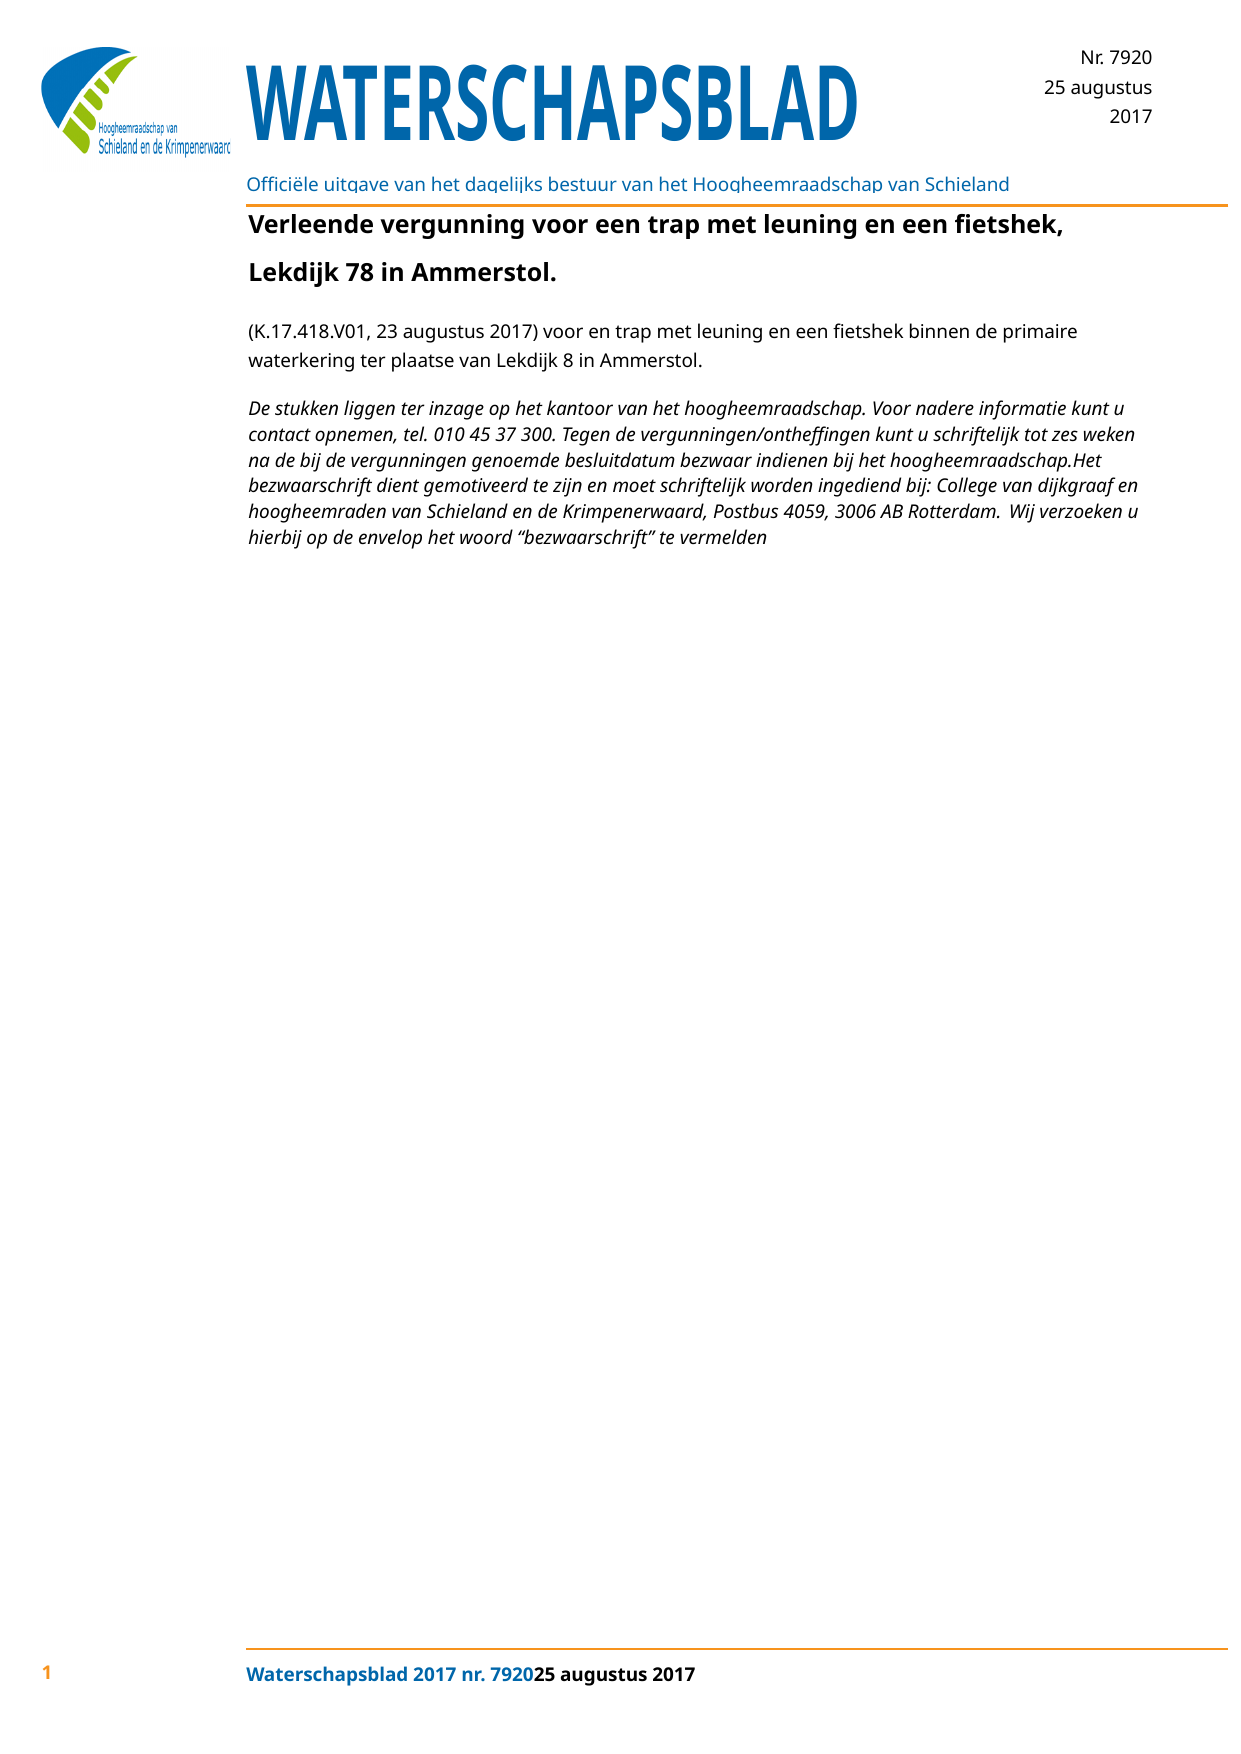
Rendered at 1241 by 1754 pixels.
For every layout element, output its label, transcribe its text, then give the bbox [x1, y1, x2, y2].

text (K.17.418.V01, 23 augustus 2017) voor en trap met leuning en een fietshek binnen de primaire waterkering ter plaatse van Lekdijk 8 in Ammerstol. [248, 318, 1152, 373]
text Verleende vergunning voor een trap met leuning en een fietshek, Lekdijk 78 in Ammerstol. [248, 207, 1152, 288]
text De stukken liggen ter inzage op het kantoor van het hoogheemraadschap. Voor nadere informatie kunt u contact opnemen, tel. 010 45 37 300. Tegen de vergunningen/ontheffingen kunt u schriftelijk tot zes weken na de bij de vergunningen genoemde besluitdatum bezwaar indienen bij het hoogheemraadschap.Het bezwaarschrift dient gemotiveerd te zijn en moet schriftelijk worden ingediend bij: College van dijkgraaf en hoogheemraden van Schieland en de Krimpenerwaard, Postbus 4059, 3006 AB Rotterdam. Wij verzoeken u hierbij op de envelop het woord “bezwaarschrift” te vermelden [248, 395, 1152, 550]
picture [41, 47, 231, 172]
